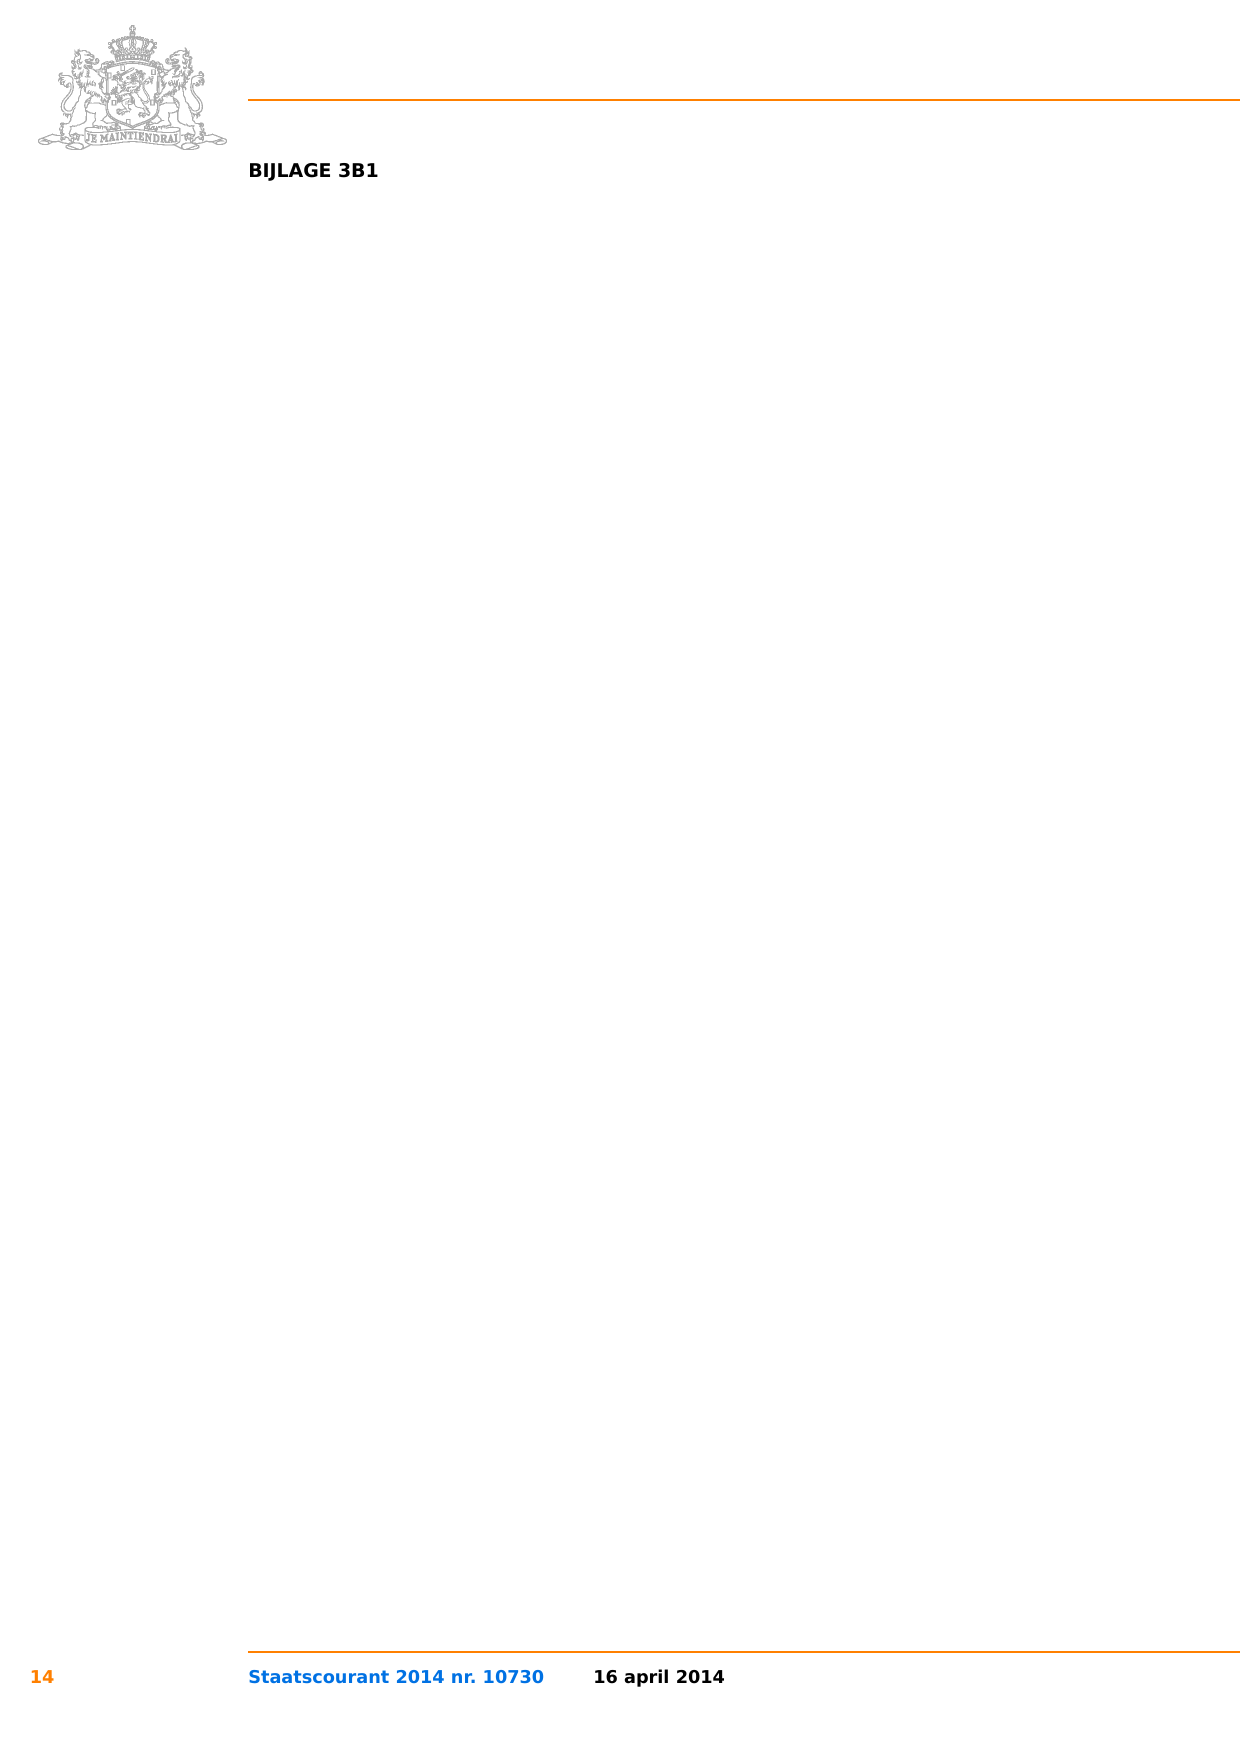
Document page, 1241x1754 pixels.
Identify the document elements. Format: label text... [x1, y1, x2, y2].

subtitle BIJLAGE 3B1 [248, 160, 1163, 182]
picture [38, 25, 227, 150]
